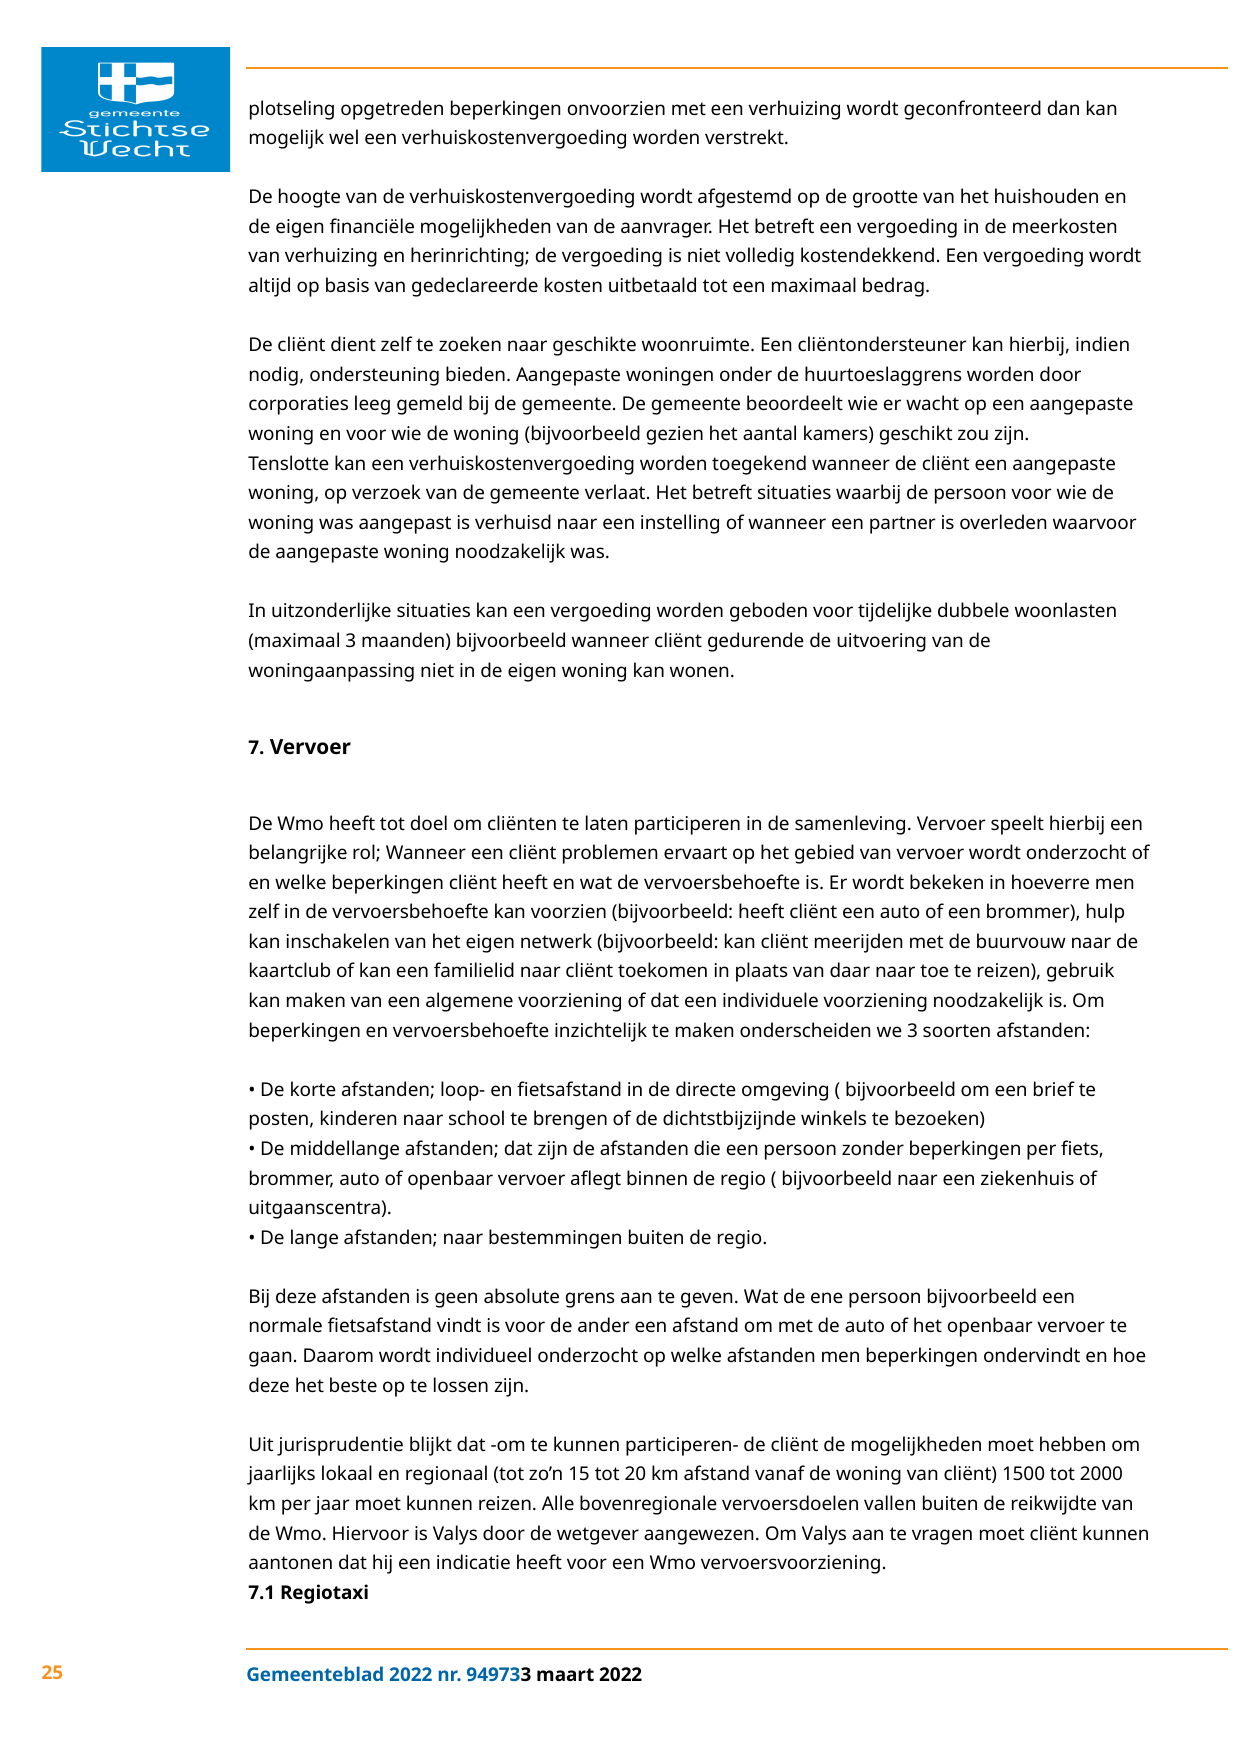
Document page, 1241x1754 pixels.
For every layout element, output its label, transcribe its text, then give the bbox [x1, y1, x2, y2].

picture [137, 63, 174, 103]
text • De lange afstanden; naar bestemmingen buiten de regio. [248, 1224, 1152, 1250]
text plotseling opgetreden beperkingen onvoorzien met een verhuizing wordt geconfronteerd dan kan mogelijk wel een verhuiskostenvergoeding worden verstrekt. [248, 95, 1152, 150]
text Tenslotte kan een verhuiskostenvergoeding worden toegekend wanneer de cliënt een aangepaste woning, op verzoek van de gemeente verlaat. Het betreft situaties waarbij de persoon voor wie de woning was aangepast is verhuisd naar een instelling of wanneer een partner is overleden waarvoor de aangepaste woning noodzakelijk was. [248, 450, 1152, 564]
text • De middellange afstanden; dat zijn de afstanden die een persoon zonder beperkingen per fiets, brommer, auto of openbaar vervoer aflegt binnen de regio ( bijvoorbeeld naar een ziekenhuis of uitgaanscentra). [248, 1135, 1152, 1220]
text De hoogte van de verhuiskostenvergoeding wordt afgestemd op de grootte van het huishouden en de eigen financiële mogelijkheden van de aanvrager. Het betreft een vergoeding in de meerkosten van verhuizing en herinrichting; de vergoeding is niet volledig kostendekkend. Een vergoeding wordt altijd op basis van gedeclareerde kosten uitbetaald tot een maximaal bedrag. [248, 183, 1152, 298]
text De Wmo heeft tot doel om cliënten te laten participeren in de samenleving. Vervoer speelt hierbij een belangrijke rol; Wanneer een cliënt problemen ervaart op het gebied van vervoer wordt onderzocht of en welke beperkingen cliënt heeft en wat de vervoersbehoefte is. Er wordt bekeken in hoeverre men zelf in de vervoersbehoefte kan voorzien (bijvoorbeeld: heeft cliënt een auto of een brommer), hulp kan inschakelen van het eigen netwerk (bijvoorbeeld: kan cliënt meerijden met de buurvouw naar de kaartclub of kan een familielid naar cliënt toekomen in plaats van daar naar toe te reizen), gebruik kan maken van een algemene voorziening of dat een individuele voorziening noodzakelijk is. Om beperkingen en vervoersbehoefte inzichtelijk te maken onderscheiden we 3 soorten afstanden: [248, 810, 1152, 1043]
text Bij deze afstanden is geen absolute grens aan te geven. Wat de ene persoon bijvoorbeeld een normale fietsafstand vindt is voor de ander een afstand om met de auto of het openbaar vervoer te gaan. Daarom wordt individueel onderzocht op welke afstanden men beperkingen ondervindt en hoe deze het beste op te lossen zijn. [248, 1283, 1152, 1398]
text 7.1 Regiotaxi [248, 1579, 1152, 1605]
text De cliënt dient zelf te zoeken naar geschikte woonruimte. Een cliëntondersteuner kan hierbij, indien nodig, ondersteuning bieden. Aangepaste woningen onder de huurtoeslaggrens worden door corporaties leeg gemeld bij de gemeente. De gemeente beoordeelt wie er wacht op een aangepaste woning en voor wie de woning (bijvoorbeeld gezien het aantal kamers) geschikt zou zijn. [248, 331, 1152, 446]
text Uit jurisprudentie blijkt dat -om te kunnen participeren- de cliënt de mogelijkheden moet hebben om jaarlijks lokaal en regionaal (tot zo’n 15 tot 20 km afstand vanaf de woning van cliënt) 1500 tot 2000 km per jaar moet kunnen reizen. Alle bovenregionale vervoersdoelen vallen buiten de reikwijdte van de Wmo. Hiervoor is Valys door de wetgever aangewezen. Om Valys aan te vragen moet cliënt kunnen aantonen dat hij een indicatie heeft voor een Wmo vervoersvoorziening. [248, 1431, 1152, 1575]
picture [99, 63, 135, 101]
text • De korte afstanden; loop- en fietsafstand in de directe omgeving ( bijvoorbeeld om een brief te posten, kinderen naar school te brengen of de dichtstbijzijnde winkels te bezoeken) [248, 1076, 1152, 1131]
text 7. Vervoer [248, 732, 1152, 761]
text In uitzonderlijke situaties kan een vergoeding worden geboden voor tijdelijke dubbele woonlasten (maximaal 3 maanden) bijvoorbeeld wanneer cliënt gedurende de uitvoering van de woningaanpassing niet in de eigen woning kan wonen. [248, 598, 1152, 683]
